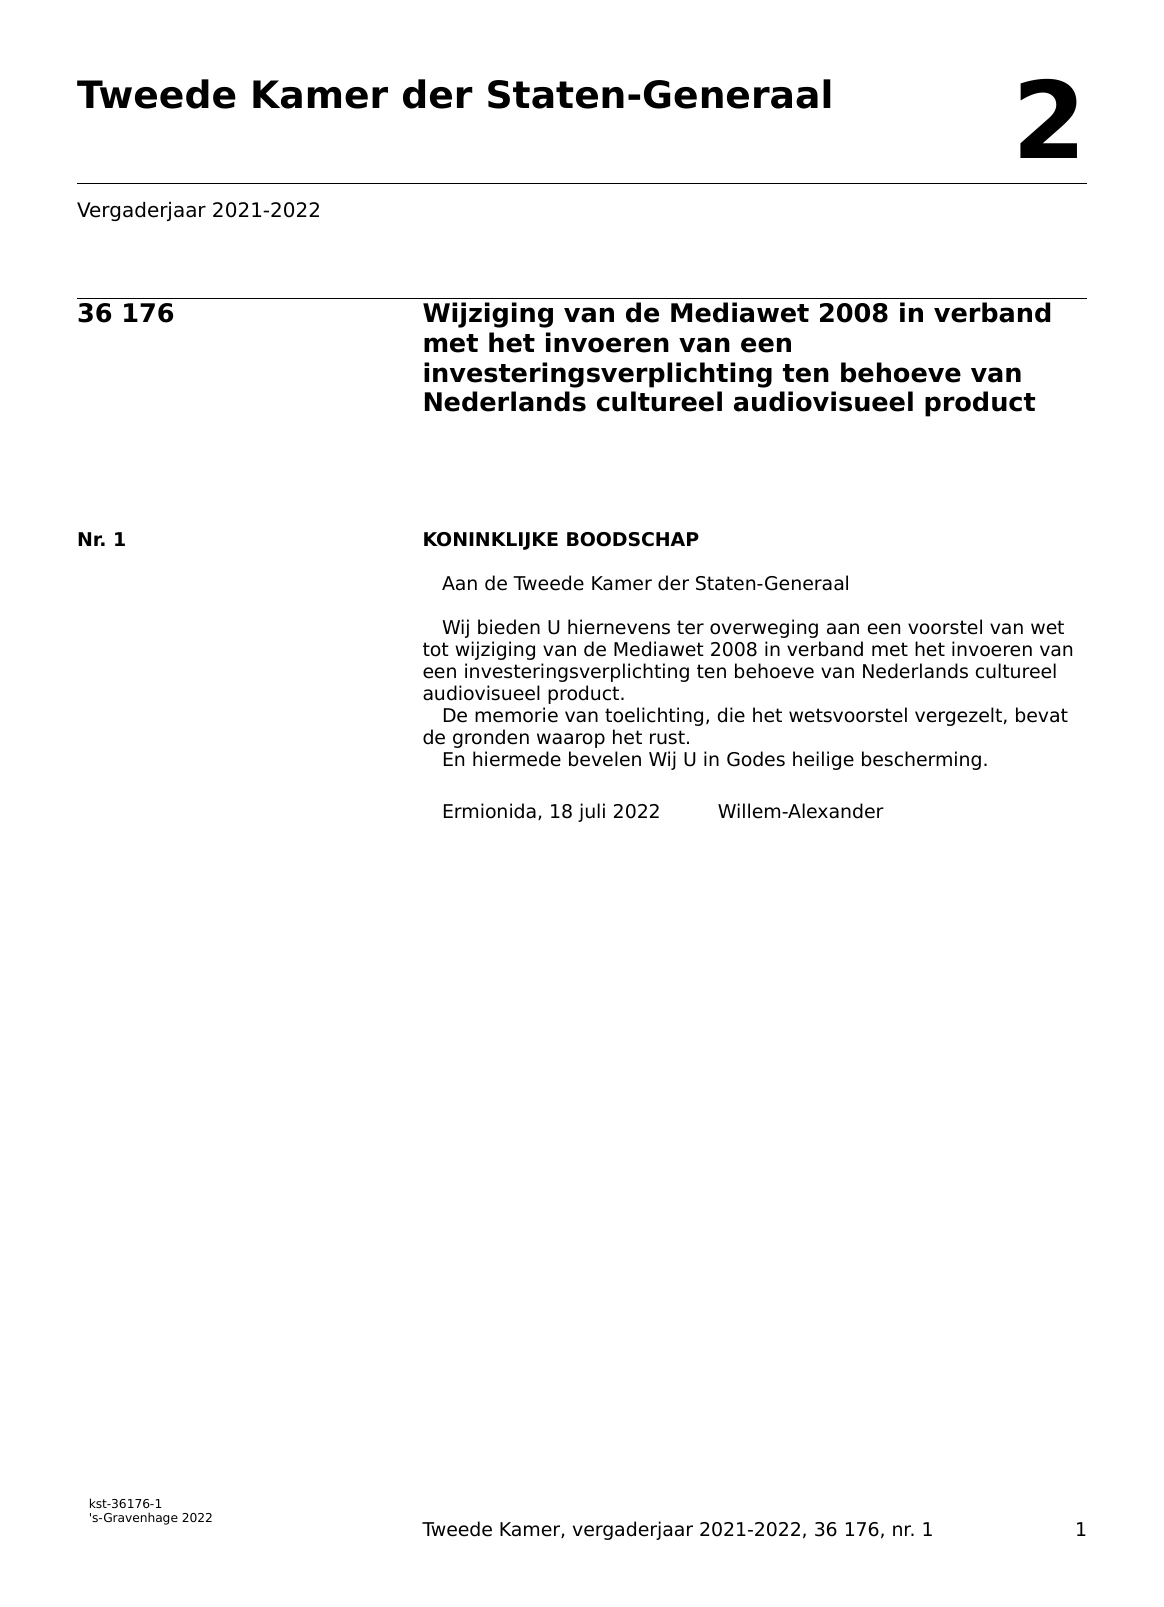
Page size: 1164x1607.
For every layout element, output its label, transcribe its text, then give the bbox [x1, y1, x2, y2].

table_cell Vergaderjaar 2021-2022 [77, 184, 1087, 298]
text En hiermede bevelen Wij U in Godes heilige bescherming. [422, 749, 1087, 771]
table_header 2 [886, 59, 1087, 183]
subtitle Nr. 1 KONINKLIJKE BOODSCHAP [77, 529, 1087, 551]
text Aan de Tweede Kamer der Staten-Generaal [422, 573, 1087, 595]
subtitle 36 176 Wijziging van de Mediawet 2008 in verband met het invoeren van een investeringsverplichting ten behoeve van Nederlands cultureel audiovisueel product [77, 299, 1087, 418]
text De memorie van toelichting, die het wetsvoorstel vergezelt, bevat de gronden waarop het rust. [422, 705, 1087, 749]
text 's-Gravenhage 2022 [88, 1511, 323, 1525]
text Wij bieden U hiernevens ter overweging aan een voorstel van wet tot wijziging van de Mediawet 2008 in verband met het invoeren van een investeringsverplichting ten behoeve van Nederlands cultureel audiovisueel product. [422, 617, 1087, 705]
text Ermionida, 18 juli 2022 Willem-Alexander [422, 801, 1087, 823]
text kst-36176-1 [88, 1497, 323, 1511]
table_header Tweede Kamer der Staten-Generaal [77, 59, 886, 183]
